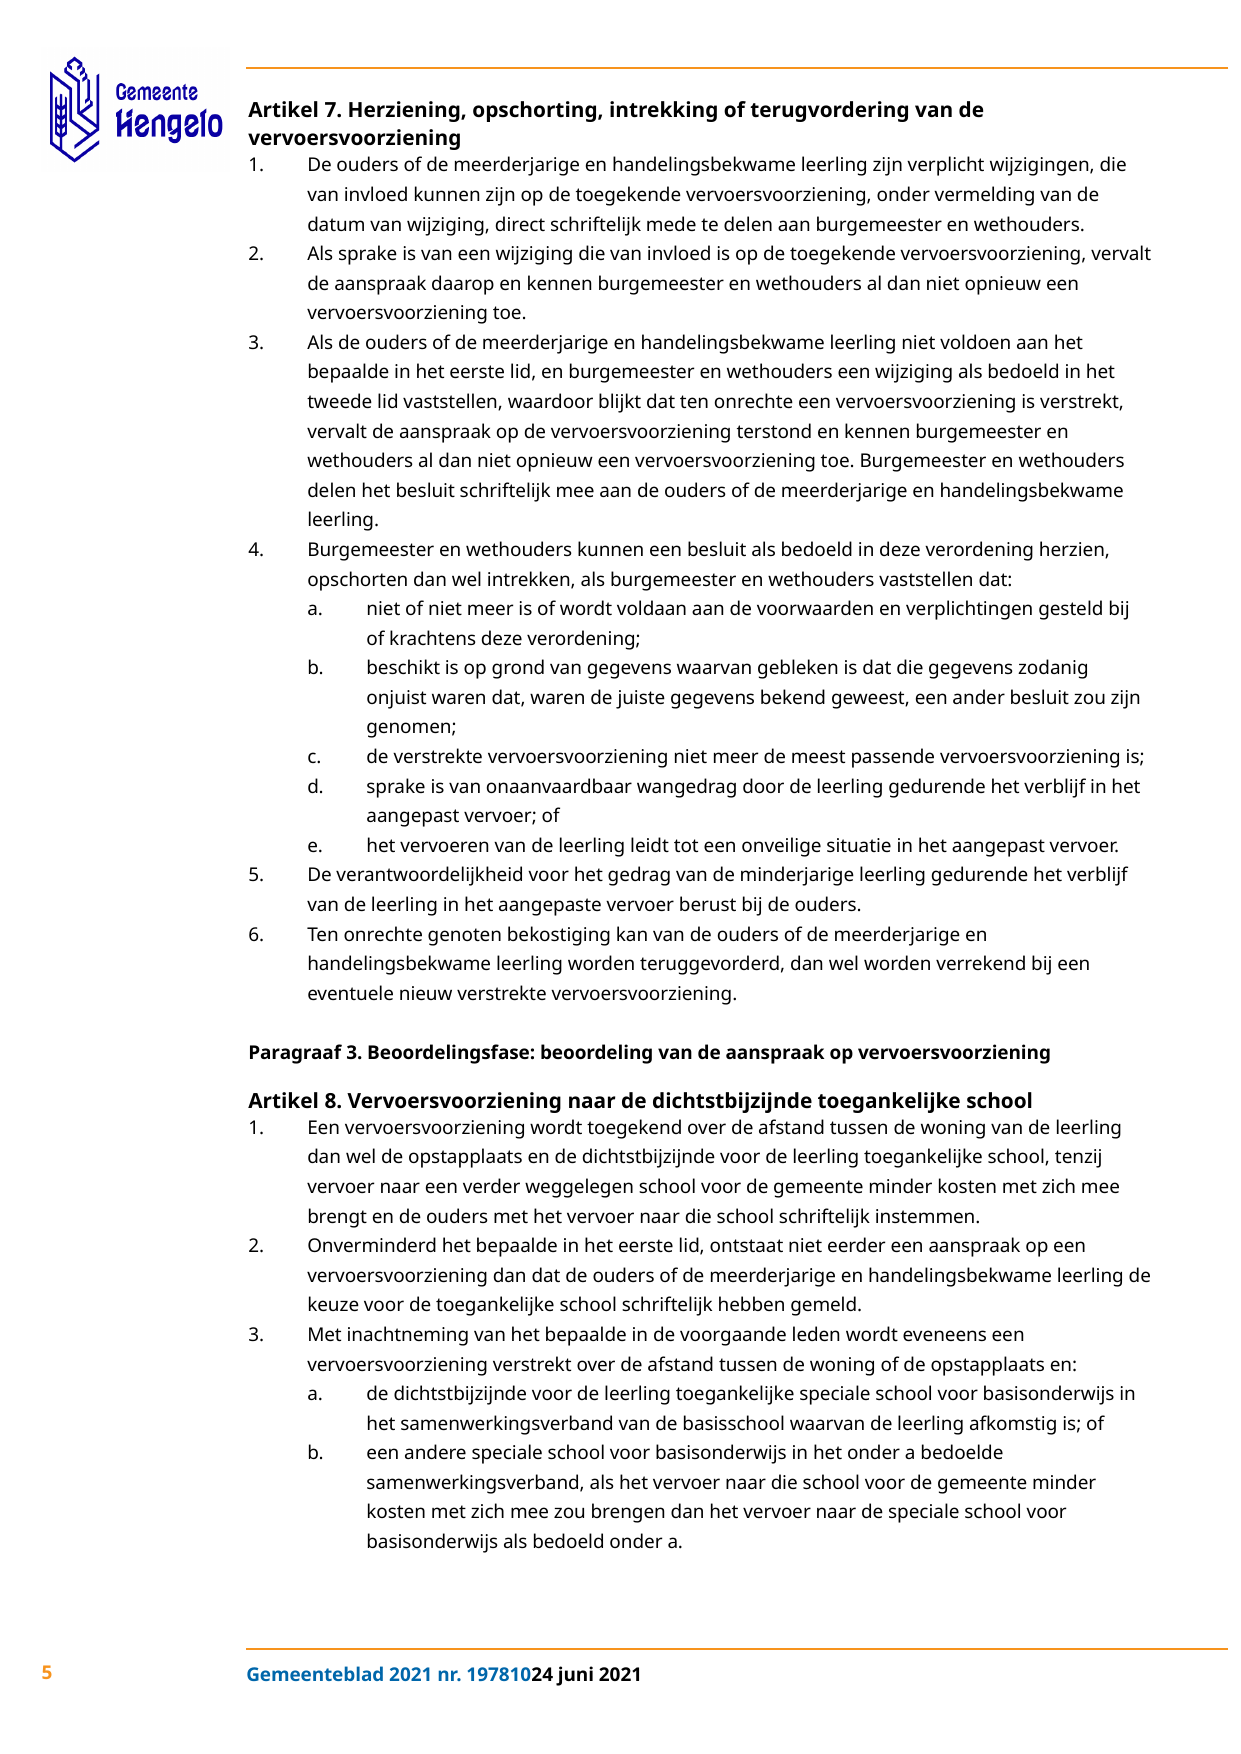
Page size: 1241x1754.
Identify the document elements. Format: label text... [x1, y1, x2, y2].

text Paragraaf 3. Beoordelingsfase: beoordeling van de aanspraak op vervoersvoorziening [248, 1039, 1152, 1065]
list De verantwoordelijkheid voor het gedrag van de minderjarige leerling gedurende het verblijf van de leerling in het aangepaste vervoer berust bij de ouders. [248, 862, 1152, 917]
list Als sprake is van een wijziging die van invloed is op de toegekende vervoersvoorziening, vervalt de aanspraak daarop en kennen burgemeester en wethouders al dan niet opnieuw een vervoersvoorziening toe. [248, 240, 1152, 325]
text Artikel 7. Herziening, opschorting, intrekking of terugvordering van de vervoersvoorziening [248, 95, 1152, 152]
list een andere speciale school voor basisonderwijs in het onder a bedoelde samenwerkingsverband, als het vervoer naar die school voor de gemeente minder kosten met zich mee zou brengen dan het vervoer naar de speciale school voor basisonderwijs als bedoeld onder a. [307, 1439, 1152, 1554]
list Onverminderd het bepaalde in het eerste lid, ontstaat niet eerder een aanspraak op een vervoersvoorziening dan dat de ouders of de meerderjarige en handelingsbekwame leerling de keuze voor de toegankelijke school schriftelijk hebben gemeld. [248, 1232, 1152, 1317]
list de verstrekte vervoersvoorziening niet meer de meest passende vervoersvoorziening is; [307, 743, 1152, 769]
list de dichtstbijzijnde voor de leerling toegankelijke speciale school voor basisonderwijs in het samenwerkingsverband van de basisschool waarvan de leerling afkomstig is; of [307, 1380, 1152, 1436]
list het vervoeren van de leerling leidt tot een onveilige situatie in het aangepast vervoer. [307, 832, 1152, 858]
list sprake is van onaanvaardbaar wangedrag door de leerling gedurende het verblijf in het aangepast vervoer; of [307, 773, 1152, 828]
list Burgemeester en wethouders kunnen een besluit als bedoeld in deze verordening herzien, opschorten dan wel intrekken, als burgemeester en wethouders vaststellen dat: [248, 536, 1152, 592]
list beschikt is op grond van gegevens waarvan gebleken is dat die gegevens zodanig onjuist waren dat, waren de juiste gegevens bekend geweest, een ander besluit zou zijn genomen; [307, 654, 1152, 739]
list Als de ouders of de meerderjarige en handelingsbekwame leerling niet voldoen aan het bepaalde in het eerste lid, en burgemeester en wethouders een wijziging als bedoeld in het tweede lid vaststellen, waardoor blijkt dat ten onrechte een vervoersvoorziening is verstrekt, vervalt de aanspraak op de vervoersvoorziening terstond en kennen burgemeester en wethouders al dan niet opnieuw een vervoersvoorziening toe. Burgemeester en wethouders delen het besluit schriftelijk mee aan de ouders of de meerderjarige en handelingsbekwame leerling. [248, 329, 1152, 532]
list Met inachtneming van het bepaalde in de voorgaande leden wordt eveneens een vervoersvoorziening verstrekt over de afstand tussen de woning of de opstapplaats en: [248, 1321, 1152, 1377]
list De ouders of de meerderjarige en handelingsbekwame leerling zijn verplicht wijzigingen, die van invloed kunnen zijn op de toegekende vervoersvoorziening, onder vermelding van de datum van wijziging, direct schriftelijk mede te delen aan burgemeester en wethouders. [248, 152, 1152, 237]
text Artikel 8. Vervoersvoorziening naar de dichtstbijzijnde toegankelijke school [248, 1086, 1152, 1114]
picture [41, 47, 231, 172]
list niet of niet meer is of wordt voldaan aan de voorwaarden en verplichtingen gesteld bij of krachtens deze verordening; [307, 595, 1152, 651]
list Ten onrechte genoten bekostiging kan van de ouders of de meerderjarige en handelingsbekwame leerling worden teruggevorderd, dan wel worden verrekend bij een eventuele nieuw verstrekte vervoersvoorziening. [248, 921, 1152, 1006]
list Een vervoersvoorziening wordt toegekend over de afstand tussen de woning van de leerling dan wel de opstapplaats en de dichtstbijzijnde voor de leerling toegankelijke school, tenzij vervoer naar een verder weggelegen school voor de gemeente minder kosten met zich mee brengt en de ouders met het vervoer naar die school schriftelijk instemmen. [248, 1114, 1152, 1229]
